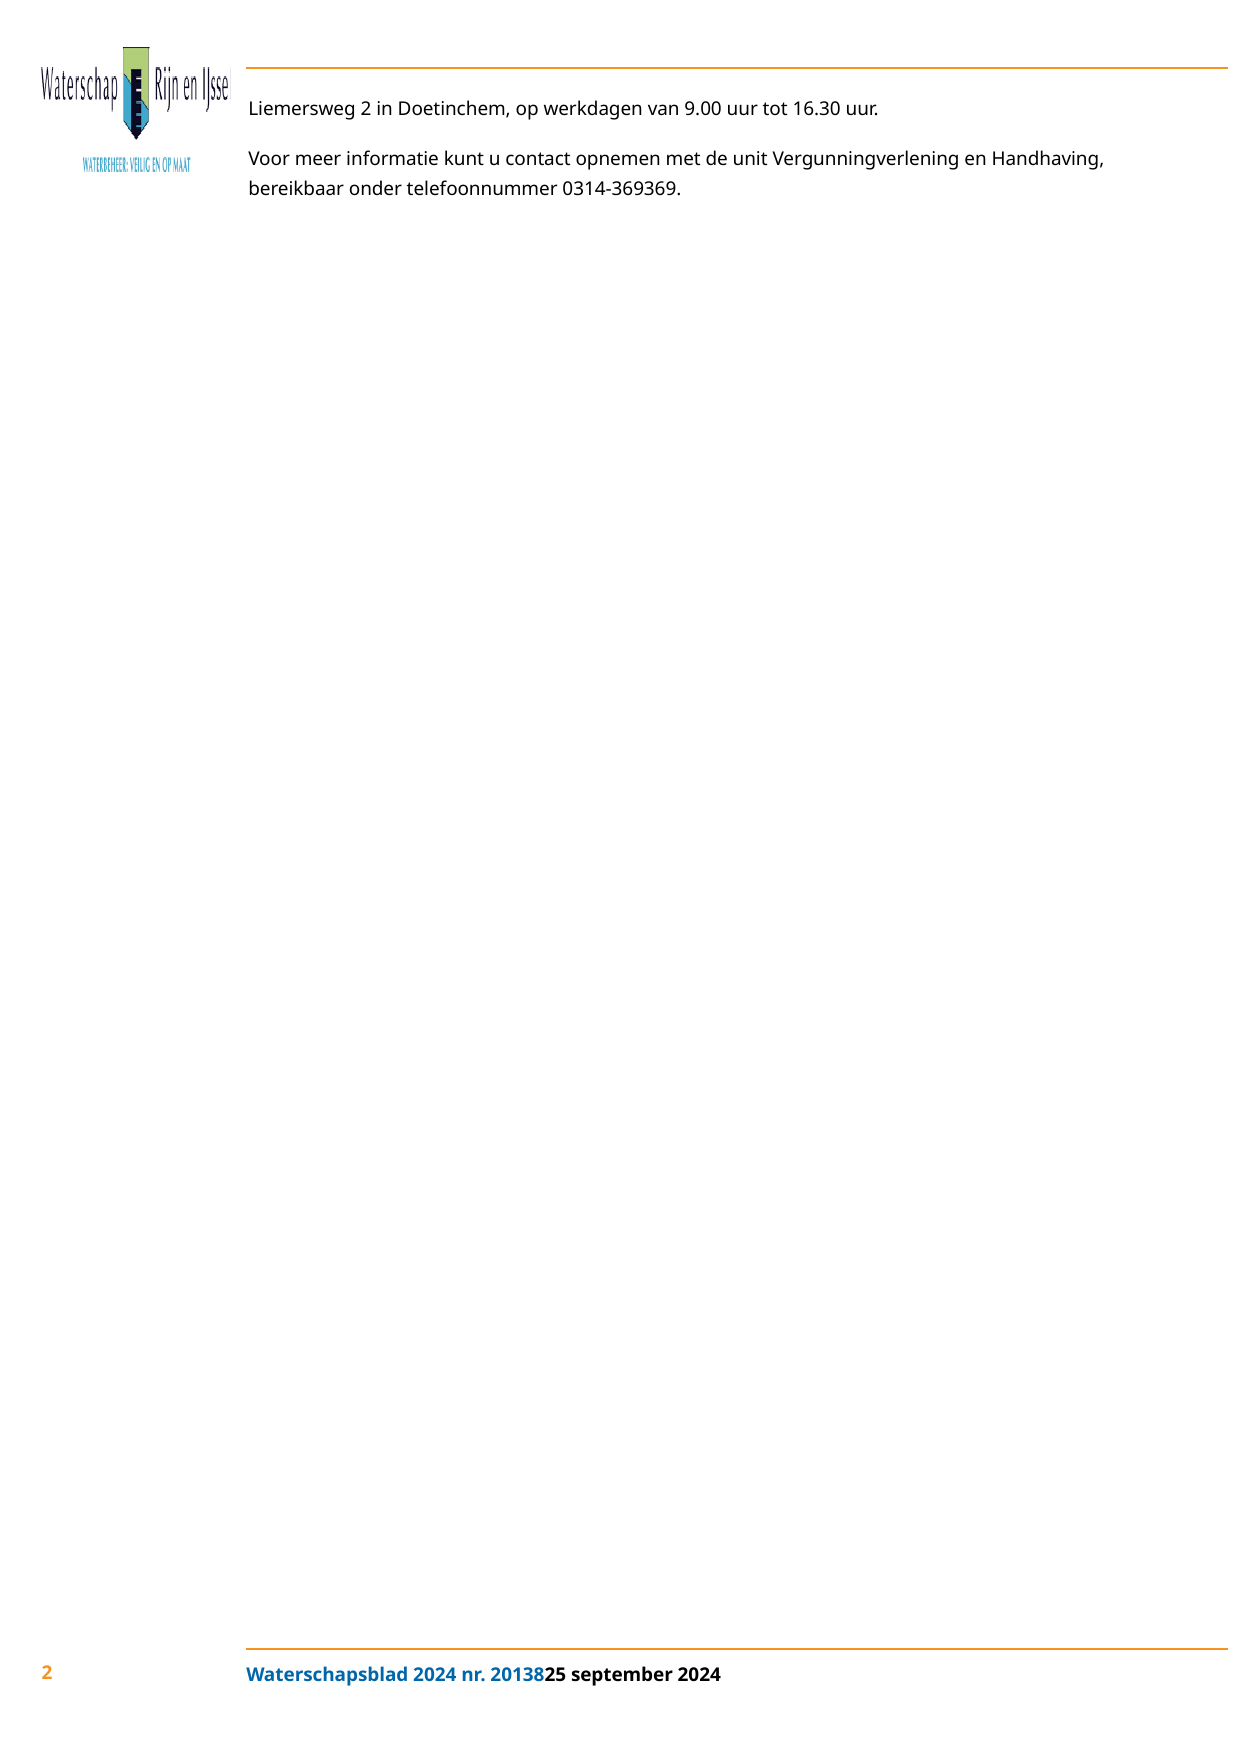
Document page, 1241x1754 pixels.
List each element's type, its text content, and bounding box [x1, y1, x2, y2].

text Liemersweg 2 in Doetinchem, op werkdagen van 9.00 uur tot 16.30 uur. [248, 95, 1152, 121]
picture [41, 47, 231, 172]
text Voor meer informatie kunt u contact opnemen met de unit Vergunningverlening en Handhaving, bereikbaar onder telefoonnummer 0314-369369. [248, 145, 1152, 201]
